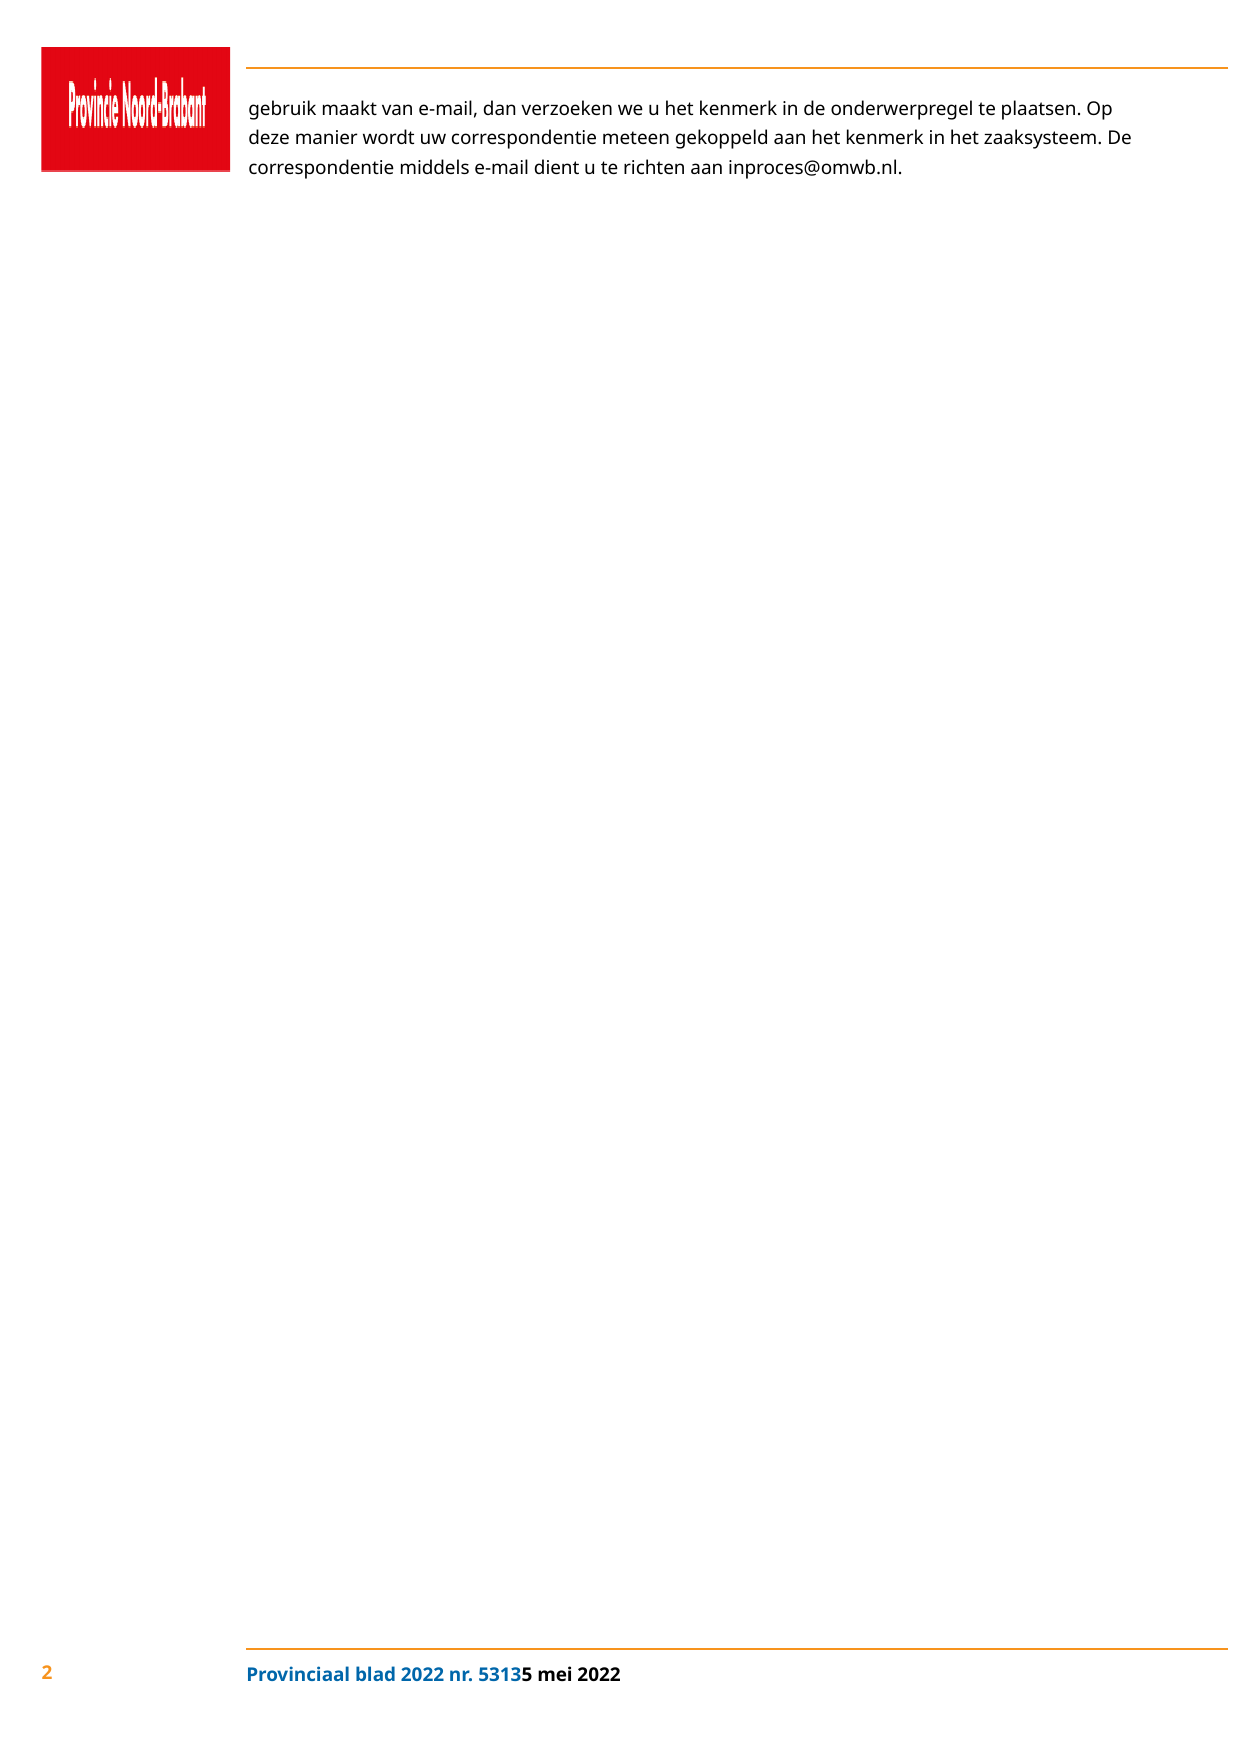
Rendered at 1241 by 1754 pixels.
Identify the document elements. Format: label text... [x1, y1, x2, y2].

text gebruik maakt van e-mail, dan verzoeken we u het kenmerk in de onderwerpregel te plaatsen. Op deze manier wordt uw correspondentie meteen gekoppeld aan het kenmerk in het zaaksysteem. De correspondentie middels e-mail dient u te richten aan inproces@omwb.nl. [248, 95, 1152, 180]
picture [41, 47, 231, 172]
